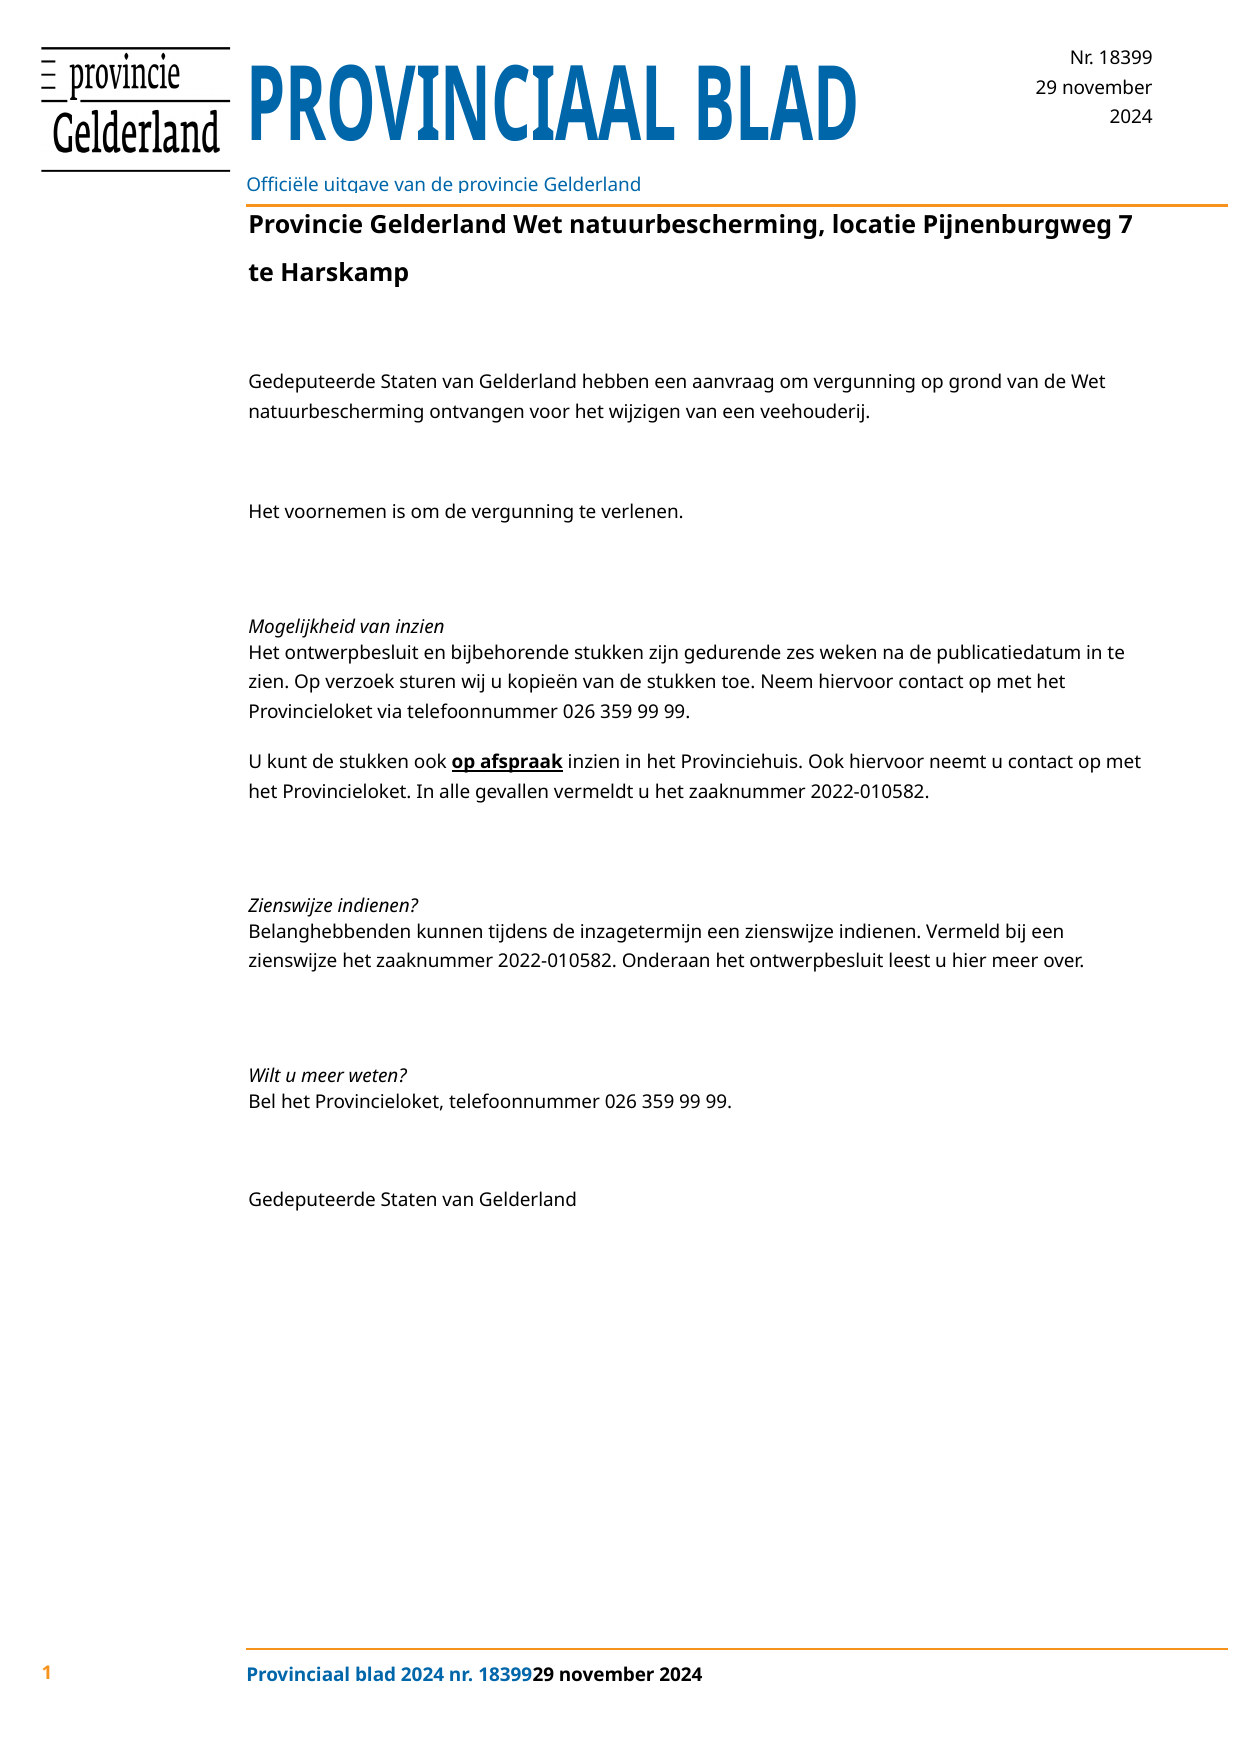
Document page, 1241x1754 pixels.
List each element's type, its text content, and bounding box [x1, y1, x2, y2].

text Gedeputeerde Staten van Gelderland hebben een aanvraag om vergunning op grond van de Wet natuurbescherming ontvangen voor het wijzigen van een veehouderij. [248, 368, 1152, 424]
text Belanghebbenden kunnen tijdens de inzagetermijn een zienswijze indienen. Vermeld bij een zienswijze het zaaknummer 2022-010582. Onderaan het ontwerpbesluit leest u hier meer over. [248, 918, 1152, 973]
text Mogelijkheid van inzien [248, 613, 1152, 639]
text Bel het Provincieloket, telefoonnummer 026 359 99 99. [248, 1088, 1152, 1113]
text U kunt de stukken ook op afspraak inzien in het Provinciehuis. Ook hiervoor neemt u contact op met het Provincieloket. In alle gevallen vermeldt u het zaaknummer 2022-010582. [248, 748, 1152, 804]
text Het ontwerpbesluit en bijbehorende stukken zijn gedurende zes weken na de publicatiedatum in te zien. Op verzoek sturen wij u kopieën van de stukken toe. Neem hiervoor contact op met het Provincieloket via telefoonnummer 026 359 99 99. [248, 639, 1152, 724]
text Het voornemen is om de vergunning te verlenen. [248, 499, 1152, 524]
text Zienswijze indienen? [248, 892, 1152, 918]
text Wilt u meer weten? [248, 1062, 1152, 1088]
picture [41, 47, 231, 172]
text Provincie Gelderland Wet natuurbescherming, locatie Pijnenburgweg 7 te Harskamp [248, 207, 1152, 288]
text Gedeputeerde Staten van Gelderland [248, 1186, 1152, 1212]
